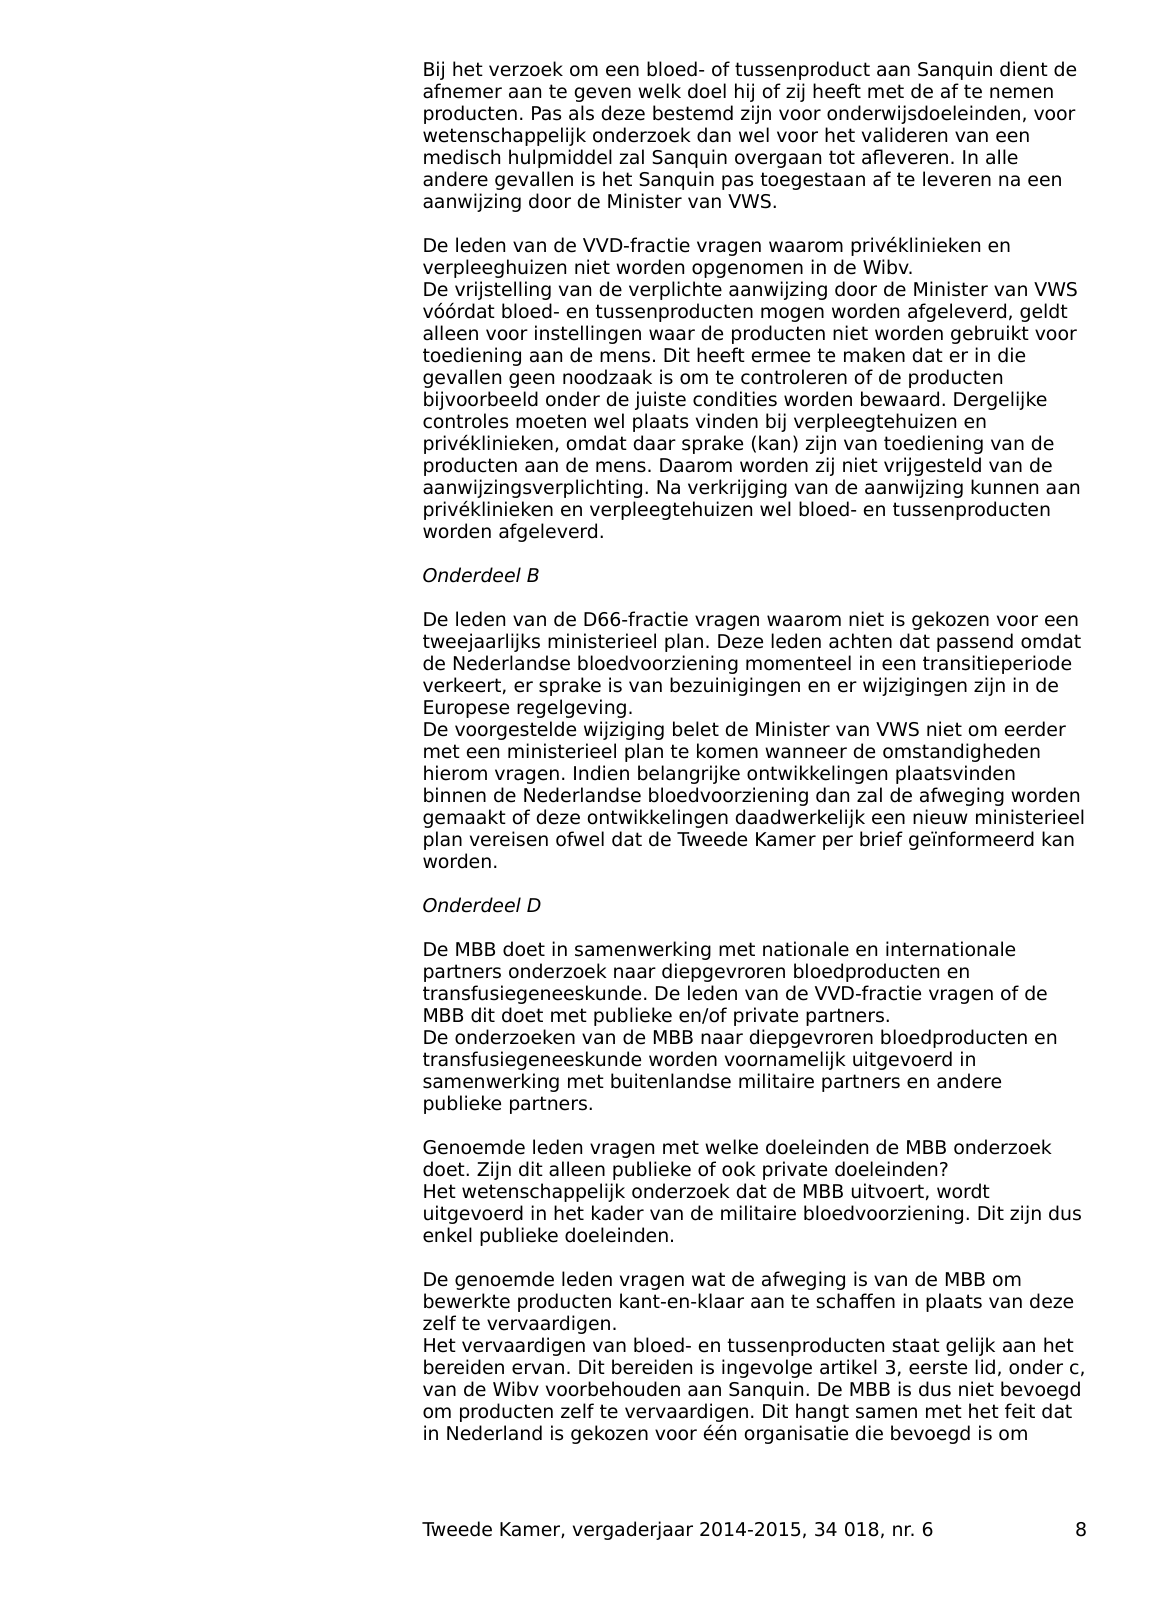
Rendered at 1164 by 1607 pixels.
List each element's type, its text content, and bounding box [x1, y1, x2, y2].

text Het wetenschappelijk onderzoek dat de MBB uitvoert, wordt uitgevoerd in het kader van de militaire bloedvoorziening. Dit zijn dus enkel publieke doeleinden. [422, 1181, 1087, 1247]
text De leden van de VVD-fractie vragen waarom privéklinieken en verpleeghuizen niet worden opgenomen in de Wibv. [422, 235, 1087, 279]
text De genoemde leden vragen wat de afweging is van de MBB om bewerkte producten kant-en-klaar aan te schaffen in plaats van deze zelf te vervaardigen. [422, 1269, 1087, 1335]
text Bij het verzoek om een bloed- of tussenproduct aan Sanquin dient de afnemer aan te geven welk doel hij of zij heeft met de af te nemen producten. Pas als deze bestemd zijn voor onderwijsdoeleinden, voor wetenschappelijk onderzoek dan wel voor het valideren van een medisch hulpmiddel zal Sanquin overgaan tot afleveren. In alle andere gevallen is het Sanquin pas toegestaan af te leveren na een aanwijzing door de Minister van VWS. [422, 59, 1087, 213]
text De vrijstelling van de verplichte aanwijzing door de Minister van VWS vóórdat bloed- en tussenproducten mogen worden afgeleverd, geldt alleen voor instellingen waar de producten niet worden gebruikt voor toediening aan de mens. Dit heeft ermee te maken dat er in die gevallen geen noodzaak is om te controleren of de producten bijvoorbeeld onder de juiste condities worden bewaard. Dergelijke controles moeten wel plaats vinden bij verpleegtehuizen en privéklinieken, omdat daar sprake (kan) zijn van toediening van de producten aan de mens. Daarom worden zij niet vrijgesteld van de aanwijzingsverplichting. Na verkrijging van de aanwijzing kunnen aan privéklinieken en verpleegtehuizen wel bloed- en tussenproducten worden afgeleverd. [422, 279, 1087, 543]
text Genoemde leden vragen met welke doeleinden de MBB onderzoek doet. Zijn dit alleen publieke of ook private doeleinden? [422, 1137, 1087, 1181]
text De MBB doet in samenwerking met nationale en internationale partners onderzoek naar diepgevroren bloedproducten en transfusiegeneeskunde. De leden van de VVD-fractie vragen of de MBB dit doet met publieke en/of private partners. [422, 939, 1087, 1027]
text De voorgestelde wijziging belet de Minister van VWS niet om eerder met een ministerieel plan te komen wanneer de omstandigheden hierom vragen. Indien belangrijke ontwikkelingen plaatsvinden binnen de Nederlandse bloedvoorziening dan zal de afweging worden gemaakt of deze ontwikkelingen daadwerkelijk een nieuw ministerieel plan vereisen ofwel dat de Tweede Kamer per brief geïnformeerd kan worden. [422, 719, 1087, 873]
text De leden van de D66-fractie vragen waarom niet is gekozen voor een tweejaarlijks ministerieel plan. Deze leden achten dat passend omdat de Nederlandse bloedvoorziening momenteel in een transitieperiode verkeert, er sprake is van bezuinigingen en er wijzigingen zijn in de Europese regelgeving. [422, 609, 1087, 719]
text De onderzoeken van de MBB naar diepgevroren bloedproducten en transfusiegeneeskunde worden voornamelijk uitgevoerd in samenwerking met buitenlandse militaire partners en andere publieke partners. [422, 1027, 1087, 1115]
subtitle Onderdeel D [422, 895, 1087, 917]
subtitle Onderdeel B [422, 565, 1087, 587]
text Het vervaardigen van bloed- en tussenproducten staat gelijk aan het bereiden ervan. Dit bereiden is ingevolge artikel 3, eerste lid, onder c, van de Wibv voorbehouden aan Sanquin. De MBB is dus niet bevoegd om producten zelf te vervaardigen. Dit hangt samen met het feit dat in Nederland is gekozen voor één organisatie die bevoegd is om [422, 1335, 1087, 1445]
